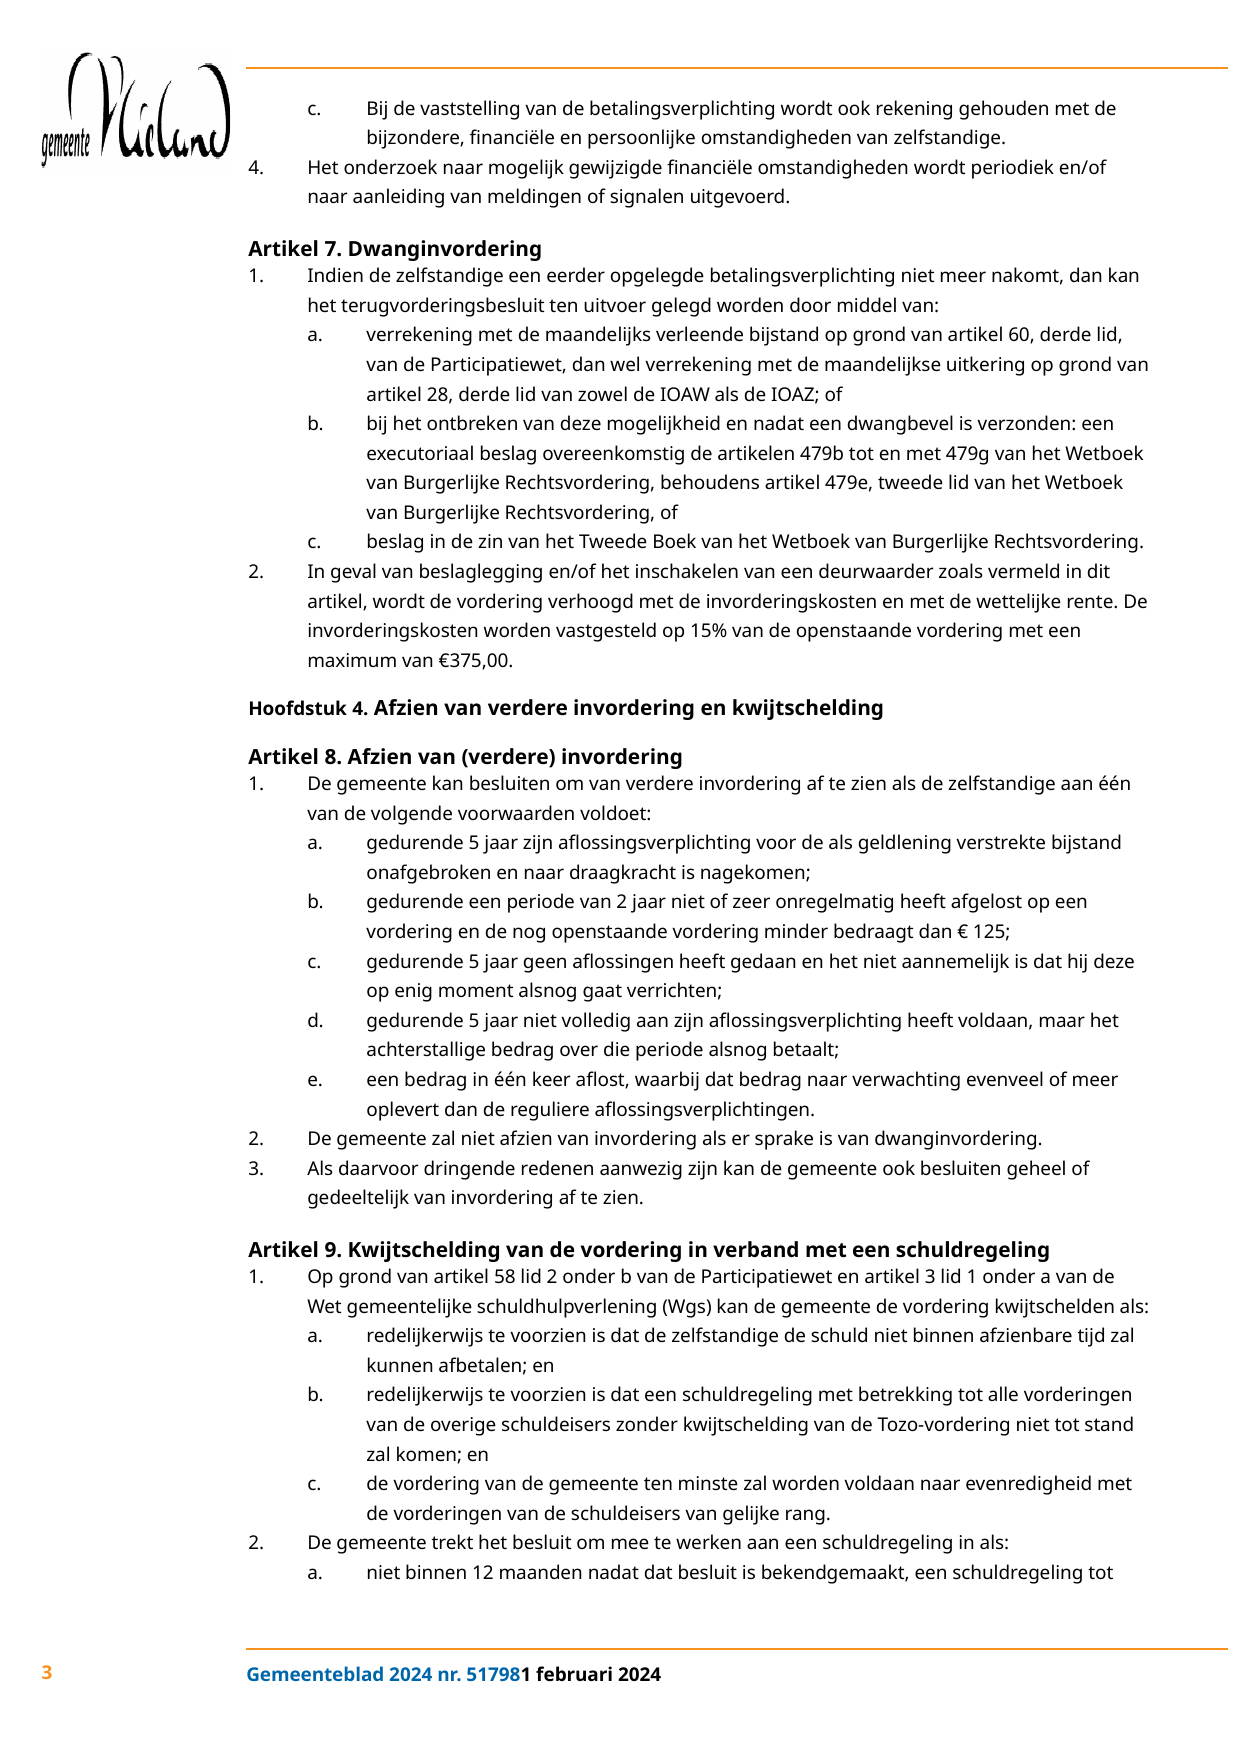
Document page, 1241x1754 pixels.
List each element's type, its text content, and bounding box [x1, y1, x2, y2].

list gedurende 5 jaar geen aflossingen heeft gedaan en het niet aannemelijk is dat hij deze op enig moment alsnog gaat verrichten; [307, 948, 1152, 1003]
list de vordering van de gemeente ten minste zal worden voldaan naar evenredigheid met de vorderingen van de schuldeisers van gelijke rang. [307, 1470, 1152, 1526]
list redelijkerwijs te voorzien is dat de zelfstandige de schuld niet binnen afzienbare tijd zal kunnen afbetalen; en [307, 1322, 1152, 1378]
text Artikel 8. Afzien van (verdere) invordering [248, 742, 1152, 770]
list beslag in de zin van het Tweede Boek van het Wetboek van Burgerlijke Rechtsvordering. [307, 529, 1152, 554]
list De gemeente trekt het besluit om mee te werken aan een schuldregeling in als: [248, 1529, 1152, 1555]
list Indien de zelfstandige een eerder opgelegde betalingsverplichting niet meer nakomt, dan kan het terugvorderingsbesluit ten uitvoer gelegd worden door middel van: [248, 262, 1152, 318]
text Artikel 9. Kwijtschelding van de vordering in verband met een schuldregeling [248, 1235, 1152, 1263]
list gedurende 5 jaar zijn aflossingsverplichting voor de als geldlening verstrekte bijstand onafgebroken en naar draagkracht is nagekomen; [307, 829, 1152, 885]
list De gemeente zal niet afzien van invordering als er sprake is van dwanginvordering. [248, 1125, 1152, 1151]
list verrekening met de maandelijks verleende bijstand op grond van artikel 60, derde lid, van de Participatiewet, dan wel verrekening met de maandelijkse uitkering op grond van artikel 28, derde lid van zowel de IOAW als de IOAZ; of [307, 322, 1152, 406]
list Het onderzoek naar mogelijk gewijzigde financiële omstandigheden wordt periodiek en/of naar aanleiding van meldingen of signalen uitgevoerd. [248, 154, 1152, 209]
list redelijkerwijs te voorzien is dat een schuldregeling met betrekking tot alle vorderingen van de overige schuldeisers zonder kwijtschelding van de Tozo-vordering niet tot stand zal komen; en [307, 1382, 1152, 1467]
list gedurende een periode van 2 jaar niet of zeer onregelmatig heeft afgelost op een vordering en de nog openstaande vordering minder bedraagt dan € 125; [307, 889, 1152, 944]
list bij het ontbreken van deze mogelijkheid en nadat een dwangbevel is verzonden: een executoriaal beslag overeenkomstig de artikelen 479b tot en met 479g van het Wetboek van Burgerlijke Rechtsvordering, behoudens artikel 479e, tweede lid van het Wetboek van Burgerlijke Rechtsvordering, of [307, 410, 1152, 525]
list Als daarvoor dringende redenen aanwezig zijn kan de gemeente ook besluiten geheel of gedeeltelijk van invordering af te zien. [248, 1155, 1152, 1210]
list De gemeente kan besluiten om van verdere invordering af te zien als de zelfstandige aan één van de volgende voorwaarden voldoet: [248, 770, 1152, 826]
text Hoofdstuk 4. Afzien van verdere invordering en kwijtschelding [248, 693, 1152, 721]
list een bedrag in één keer aflost, waarbij dat bedrag naar verwachting evenveel of meer oplevert dan de reguliere aflossingsverplichtingen. [307, 1066, 1152, 1121]
text Artikel 7. Dwanginvordering [248, 234, 1152, 262]
list Bij de vaststelling van de betalingsverplichting wordt ook rekening gehouden met de bijzondere, financiële en persoonlijke omstandigheden van zelfstandige. [307, 95, 1152, 150]
list gedurende 5 jaar niet volledig aan zijn aflossingsverplichting heeft voldaan, maar het achterstallige bedrag over die periode alsnog betaalt; [307, 1007, 1152, 1062]
list niet binnen 12 maanden nadat dat besluit is bekendgemaakt, een schuldregeling tot [307, 1559, 1152, 1585]
list In geval van beslaglegging en/of het inschakelen van een deurwaarder zoals vermeld in dit artikel, wordt de vordering verhoogd met de invorderingskosten en met de wettelijke rente. De invorderingskosten worden vastgesteld op 15% van de openstaande vordering met een maximum van €375,00. [248, 558, 1152, 673]
picture [41, 47, 231, 172]
list Op grond van artikel 58 lid 2 onder b van de Participatiewet en artikel 3 lid 1 onder a van de Wet gemeentelijke schuldhulpverlening (Wgs) kan de gemeente de vordering kwijtschelden als: [248, 1263, 1152, 1319]
